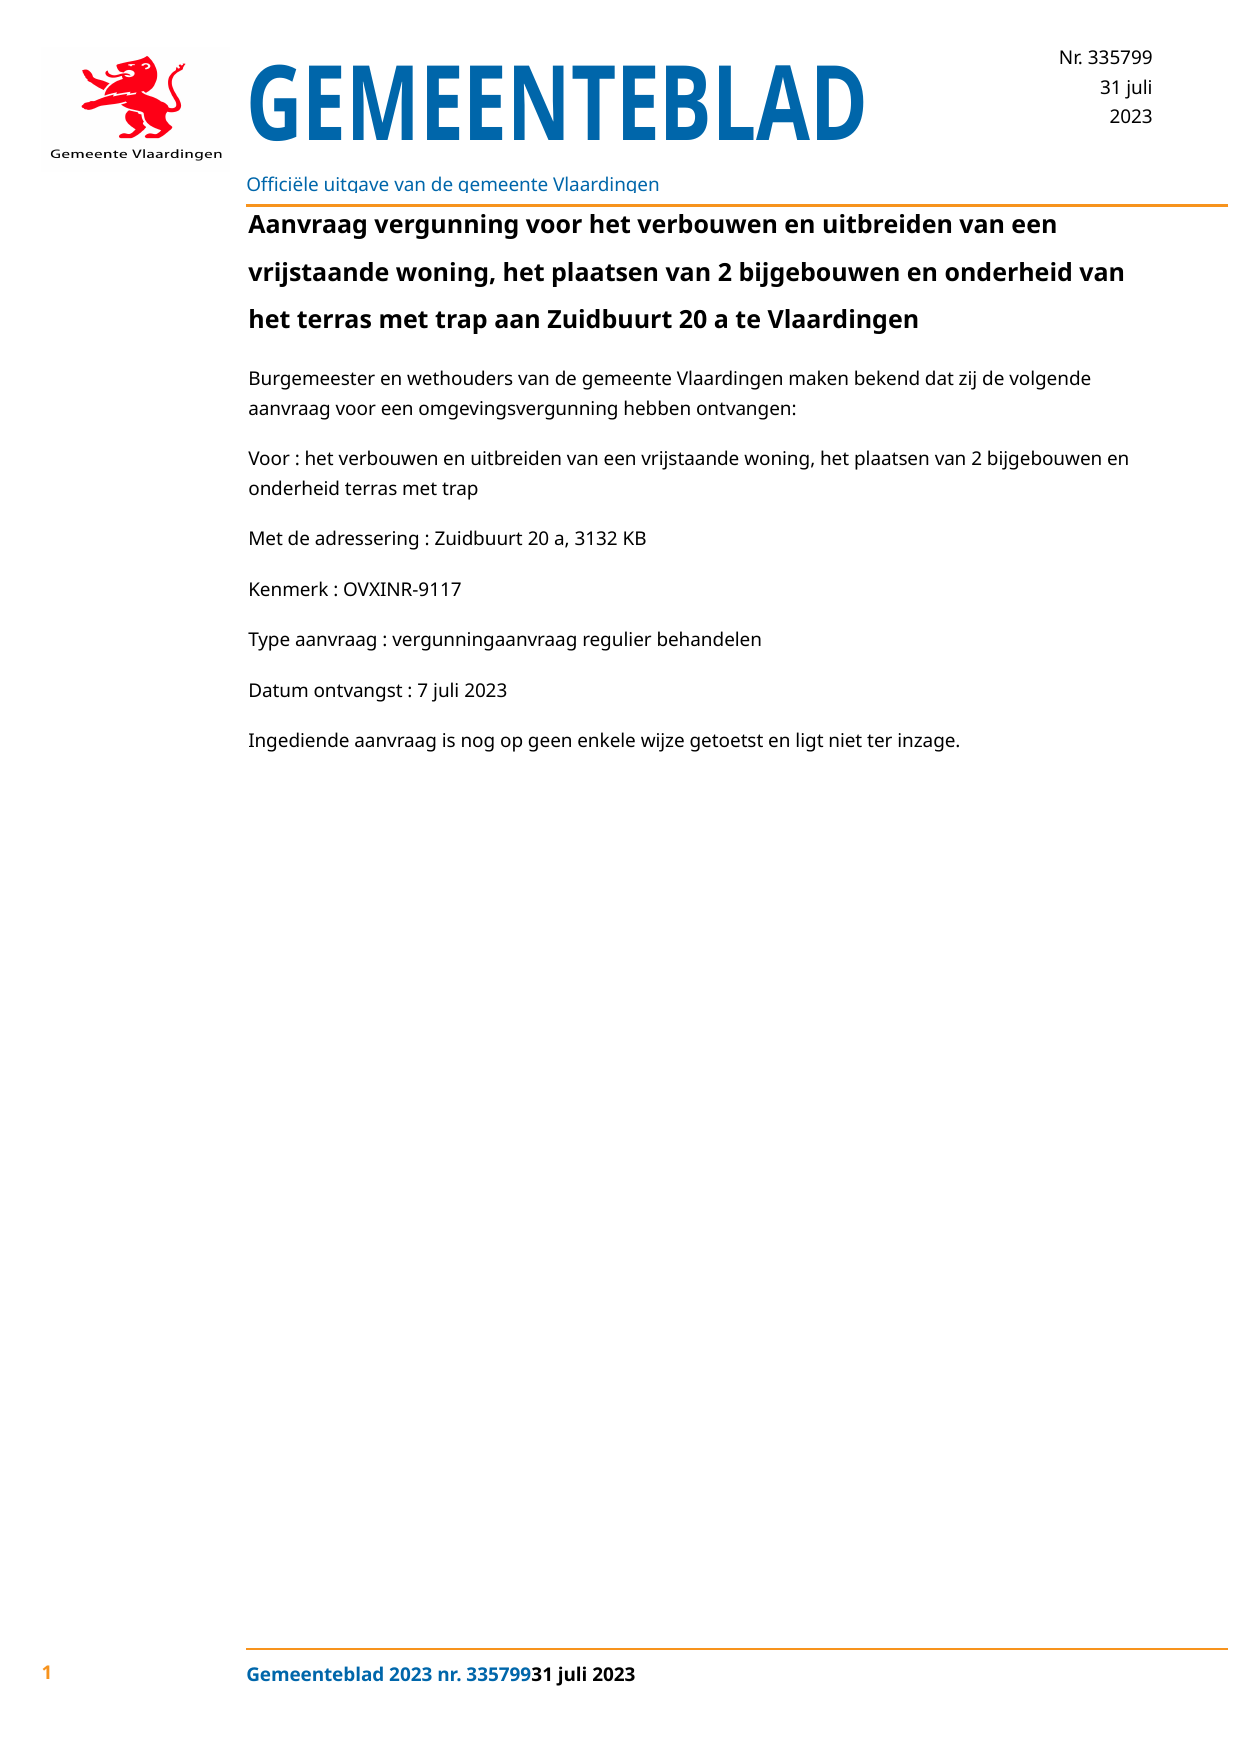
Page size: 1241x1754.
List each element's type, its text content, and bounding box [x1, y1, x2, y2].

text Aanvraag vergunning voor het verbouwen en uitbreiden van een vrijstaande woning, het plaatsen van 2 bijgebouwen en onderheid van het terras met trap aan Zuidbuurt 20 a te Vlaardingen [248, 207, 1152, 336]
text Voor : het verbouwen en uitbreiden van een vrijstaande woning, het plaatsen van 2 bijgebouwen en onderheid terras met trap [248, 446, 1152, 501]
text Burgemeester en wethouders van de gemeente Vlaardingen maken bekend dat zij de volgende aanvraag voor een omgevingsvergunning hebben ontvangen: [248, 366, 1152, 421]
text Ingediende aanvraag is nog op geen enkele wijze getoetst en ligt niet ter inzage. [248, 727, 1152, 753]
text Kenmerk : OVXINR-9117 [248, 576, 1152, 602]
text Datum ontvangst : 7 juli 2023 [248, 677, 1152, 702]
text Met de adressering : Zuidbuurt 20 a, 3132 KB [248, 526, 1152, 551]
picture [41, 47, 231, 172]
text Type aanvraag : vergunningaanvraag regulier behandelen [248, 626, 1152, 652]
